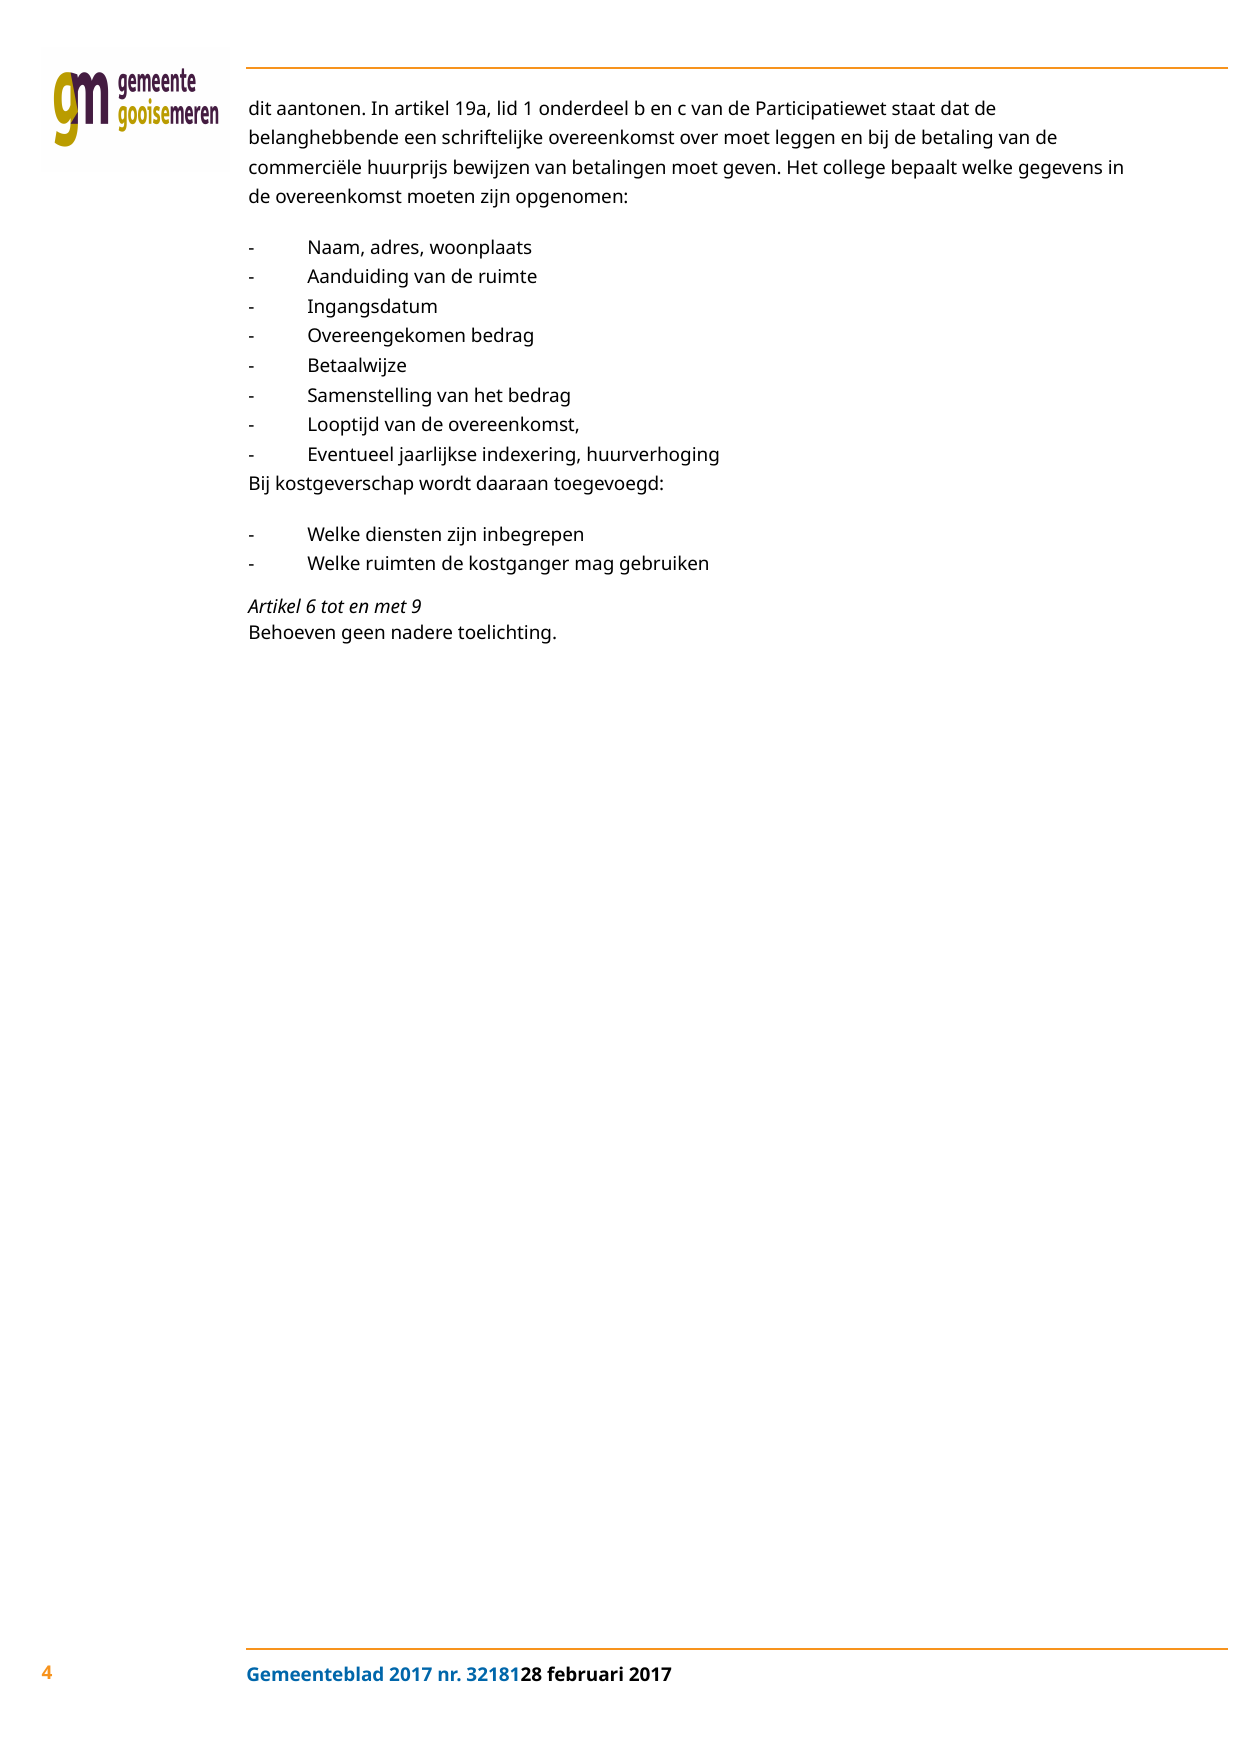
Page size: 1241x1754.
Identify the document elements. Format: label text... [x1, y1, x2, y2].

list Looptijd van de overeenkomst, [248, 411, 1152, 437]
list Overeengekomen bedrag [248, 323, 1152, 348]
list Betaalwijze [248, 352, 1152, 378]
list Welke ruimten de kostganger mag gebruiken [248, 551, 1152, 576]
list Samenstelling van het bedrag [248, 382, 1152, 408]
list Eventueel jaarlijkse indexering, huurverhoging [248, 441, 1152, 467]
text dit aantonen. In artikel 19a, lid 1 onderdeel b en c van de Participatiewet staat dat de belanghebbende een schriftelijke overeenkomst over moet leggen en bij de betaling van de commerciële huurprijs bewijzen van betalingen moet geven. Het college bepaalt welke gegevens in de overeenkomst moeten zijn opgenomen: [248, 95, 1152, 209]
picture [41, 47, 231, 172]
text Artikel 6 tot en met 9 [248, 594, 1152, 619]
text Bij kostgeverschap wordt daaraan toegevoegd: [248, 471, 1152, 496]
list Naam, adres, woonplaats [248, 234, 1152, 260]
list Welke diensten zijn inbegrepen [248, 521, 1152, 547]
text Behoeven geen nadere toelichting. [248, 619, 1152, 645]
list Ingangsdatum [248, 293, 1152, 319]
list Aanduiding van de ruimte [248, 263, 1152, 289]
